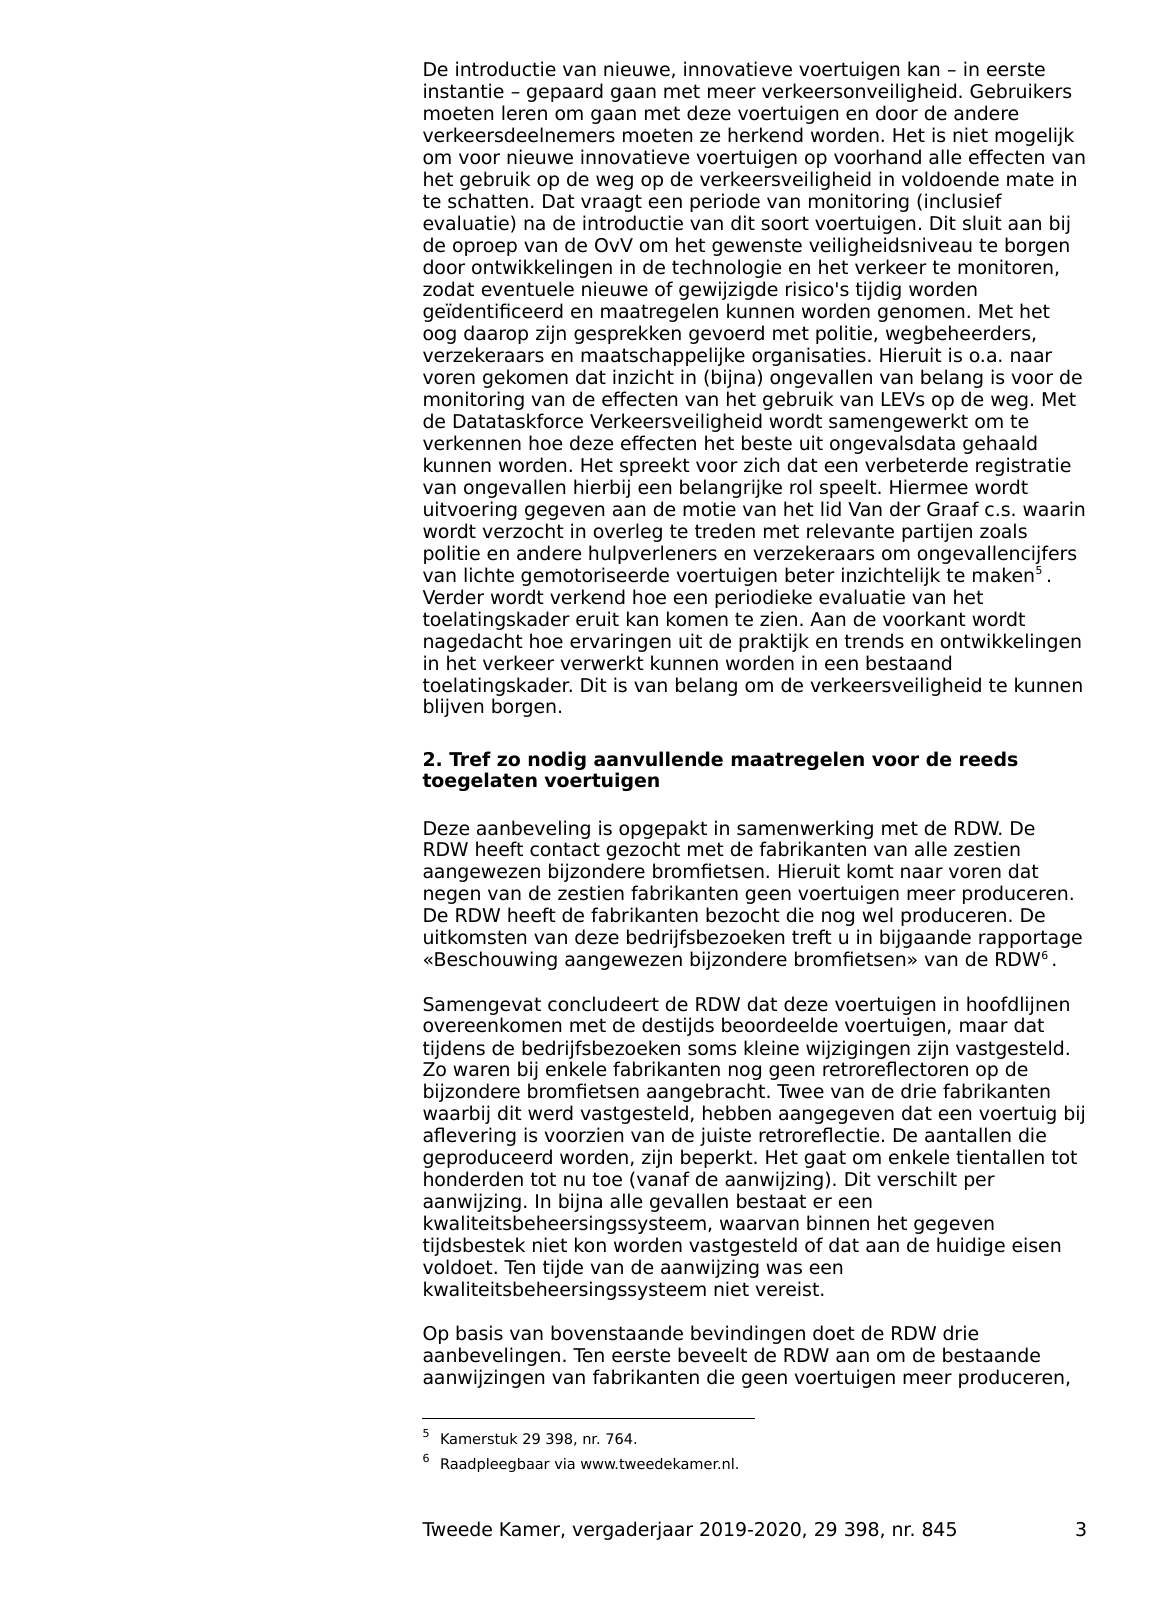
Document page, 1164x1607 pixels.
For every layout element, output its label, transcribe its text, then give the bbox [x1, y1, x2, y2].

text Deze aanbeveling is opgepakt in samenwerking met de RDW. De RDW heeft contact gezocht met de fabrikanten van alle zestien aangewezen bijzondere bromfietsen. Hieruit komt naar voren dat negen van de zestien fabrikanten geen voertuigen meer produceren. De RDW heeft de fabrikanten bezocht die nog wel produceren. De uitkomsten van deze bedrijfsbezoeken treft u in bijgaande rapportage «Beschouwing aangewezen bijzondere bromfietsen» van de RDW. [422, 817, 1087, 971]
subtitle 2. Tref zo nodig aanvullende maatregelen voor de reeds toegelaten voertuigen [422, 748, 1087, 792]
text Raadpleegbaar via www.tweedekamer.nl. [422, 1452, 1087, 1474]
text Kamerstuk 29 398, nr. 764. [422, 1427, 1087, 1449]
text Samengevat concludeert de RDW dat deze voertuigen in hoofdlijnen overeenkomen met de destijds beoordeelde voertuigen, maar dat tijdens de bedrijfsbezoeken soms kleine wijzigingen zijn vastgesteld. Zo waren bij enkele fabrikanten nog geen retroreflectoren op de bijzondere bromfietsen aangebracht. Twee van de drie fabrikanten waarbij dit werd vastgesteld, hebben aangegeven dat een voertuig bij aflevering is voorzien van de juiste retroreflectie. De aantallen die geproduceerd worden, zijn beperkt. Het gaat om enkele tientallen tot honderden tot nu toe (vanaf de aanwijzing). Dit verschilt per aanwijzing. In bijna alle gevallen bestaat er een kwaliteitsbeheersingssysteem, waarvan binnen het gegeven tijdsbestek niet kon worden vastgesteld of dat aan de huidige eisen voldoet. Ten tijde van de aanwijzing was een kwaliteitsbeheersingssysteem niet vereist. [422, 993, 1087, 1301]
text De introductie van nieuwe, innovatieve voertuigen kan – in eerste instantie – gepaard gaan met meer verkeersonveiligheid. Gebruikers moeten leren om gaan met deze voertuigen en door de andere verkeersdeelnemers moeten ze herkend worden. Het is niet mogelijk om voor nieuwe innovatieve voertuigen op voorhand alle effecten van het gebruik op de weg op de verkeersveiligheid in voldoende mate in te schatten. Dat vraagt een periode van monitoring (inclusief evaluatie) na de introductie van dit soort voertuigen. Dit sluit aan bij de oproep van de OvV om het gewenste veiligheidsniveau te borgen door ontwikkelingen in de technologie en het verkeer te monitoren, zodat eventuele nieuwe of gewijzigde risico's tijdig worden geïdentificeerd en maatregelen kunnen worden genomen. Met het oog daarop zijn gesprekken gevoerd met politie, wegbeheerders, verzekeraars en maatschappelijke organisaties. Hieruit is o.a. naar voren gekomen dat inzicht in (bijna) ongevallen van belang is voor de monitoring van de effecten van het gebruik van LEVs op de weg. Met de Datataskforce Verkeersveiligheid wordt samengewerkt om te verkennen hoe deze effecten het beste uit ongevalsdata gehaald kunnen worden. Het spreekt voor zich dat een verbeterde registratie van ongevallen hierbij een belangrijke rol speelt. Hiermee wordt uitvoering gegeven aan de motie van het lid Van der Graaf c.s. waarin wordt verzocht in overleg te treden met relevante partijen zoals politie en andere hulpverleners en verzekeraars om ongevallencijfers van lichte gemotoriseerde voertuigen beter inzichtelijk te maken. Verder wordt verkend hoe een periodieke evaluatie van het toelatingskader eruit kan komen te zien. Aan de voorkant wordt nagedacht hoe ervaringen uit de praktijk en trends en ontwikkelingen in het verkeer verwerkt kunnen worden in een bestaand toelatingskader. Dit is van belang om de verkeersveiligheid te kunnen blijven borgen. [422, 59, 1087, 718]
text Op basis van bovenstaande bevindingen doet de RDW drie aanbevelingen. Ten eerste beveelt de RDW aan om de bestaande aanwijzingen van fabrikanten die geen voertuigen meer produceren, [422, 1323, 1087, 1389]
